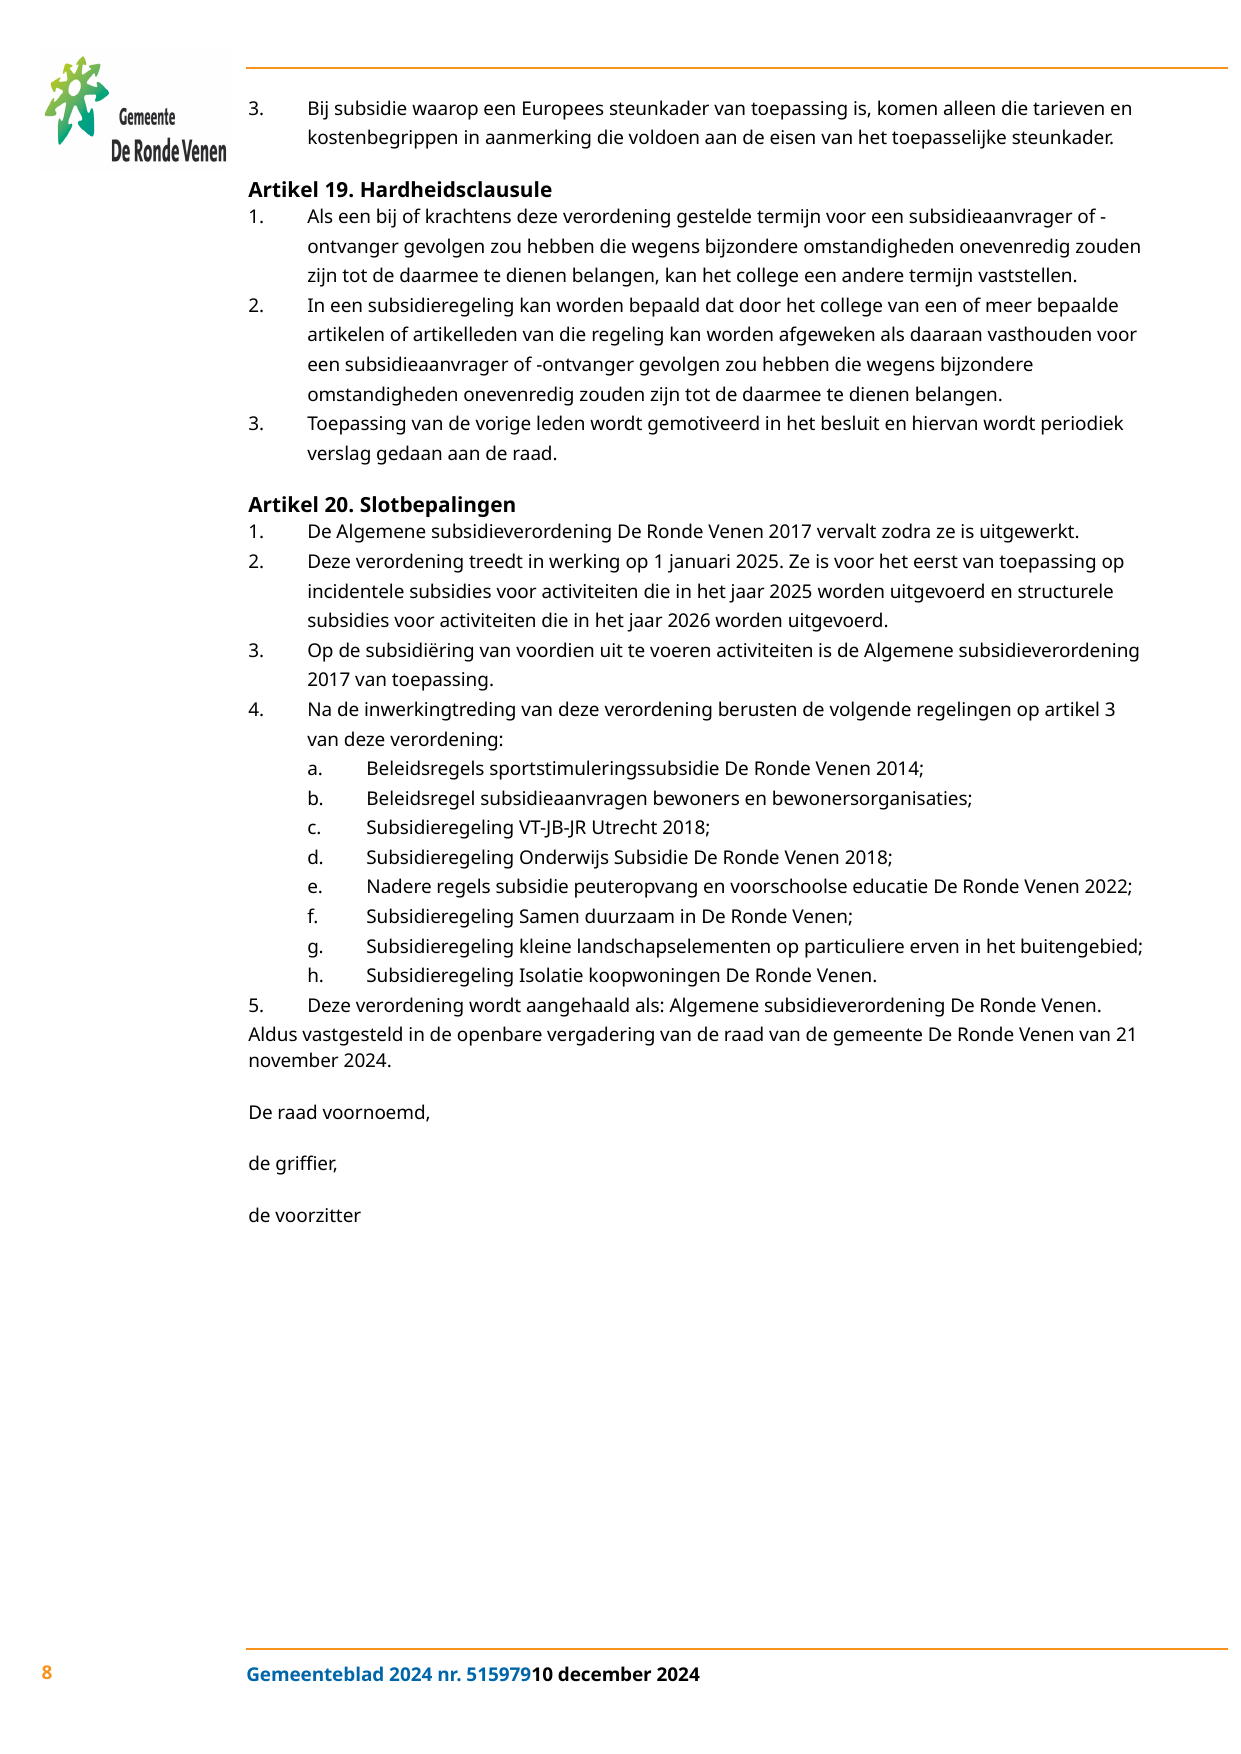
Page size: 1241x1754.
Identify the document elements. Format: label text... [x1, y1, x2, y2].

list Beleidsregels sportstimuleringssubsidie De Ronde Venen 2014; [307, 755, 1152, 781]
text de voorzitter [248, 1202, 1152, 1227]
list In een subsidieregeling kan worden bepaald dat door het college van een of meer bepaalde artikelen of artikelleden van die regeling kan worden afgeweken als daaraan vasthouden voor een subsidieaanvrager of -ontvanger gevolgen zou hebben die wegens bijzondere omstandigheden onevenredig zouden zijn tot de daarmee te dienen belangen. [248, 292, 1152, 406]
list De Algemene subsidieverordening De Ronde Venen 2017 vervalt zodra ze is uitgewerkt. [248, 519, 1152, 544]
text De raad voornoemd, [248, 1099, 1152, 1124]
list Na de inwerkingtreding van deze verordening berusten de volgende regelingen op artikel 3 van deze verordening: [248, 696, 1152, 752]
list Subsidieregeling kleine landschapselementen op particuliere erven in het buitengebied; [307, 933, 1152, 959]
text de griffier, [248, 1150, 1152, 1176]
text Aldus vastgesteld in de openbare vergadering van de raad van de gemeente De Ronde Venen van 21 november 2024. [248, 1022, 1152, 1073]
list Deze verordening wordt aangehaald als: Algemene subsidieverordening De Ronde Venen. [248, 992, 1152, 1018]
list Op de subsidiëring van voordien uit te voeren activiteiten is de Algemene subsidieverordening 2017 van toepassing. [248, 637, 1152, 692]
list Subsidieregeling Isolatie koopwoningen De Ronde Venen. [307, 962, 1152, 988]
list Subsidieregeling Onderwijs Subsidie De Ronde Venen 2018; [307, 844, 1152, 870]
list Beleidsregel subsidieaanvragen bewoners en bewonersorganisaties; [307, 785, 1152, 811]
list Als een bij of krachtens deze verordening gestelde termijn voor een subsidieaanvrager of -ontvanger gevolgen zou hebben die wegens bijzondere omstandigheden onevenredig zouden zijn tot de daarmee te dienen belangen, kan het college een andere termijn vaststellen. [248, 203, 1152, 288]
text Artikel 20. Slotbepalingen [248, 490, 1152, 519]
list Subsidieregeling Samen duurzaam in De Ronde Venen; [307, 903, 1152, 929]
list Deze verordening treedt in werking op 1 januari 2025. Ze is voor het eerst van toepassing op incidentele subsidies voor activiteiten die in het jaar 2025 worden uitgevoerd en structurele subsidies voor activiteiten die in het jaar 2026 worden uitgevoerd. [248, 548, 1152, 633]
list Toepassing van de vorige leden wordt gemotiveerd in het besluit en hiervan wordt periodiek verslag gedaan aan de raad. [248, 410, 1152, 466]
list Subsidieregeling VT-JB-JR Utrecht 2018; [307, 814, 1152, 840]
text Artikel 19. Hardheidsclausule [248, 175, 1152, 203]
list Nadere regels subsidie peuteropvang en voorschoolse educatie De Ronde Venen 2022; [307, 874, 1152, 899]
picture [41, 47, 231, 172]
list Bij subsidie waarop een Europees steunkader van toepassing is, komen alleen die tarieven en kostenbegrippen in aanmerking die voldoen aan de eisen van het toepasselijke steunkader. [248, 95, 1152, 150]
